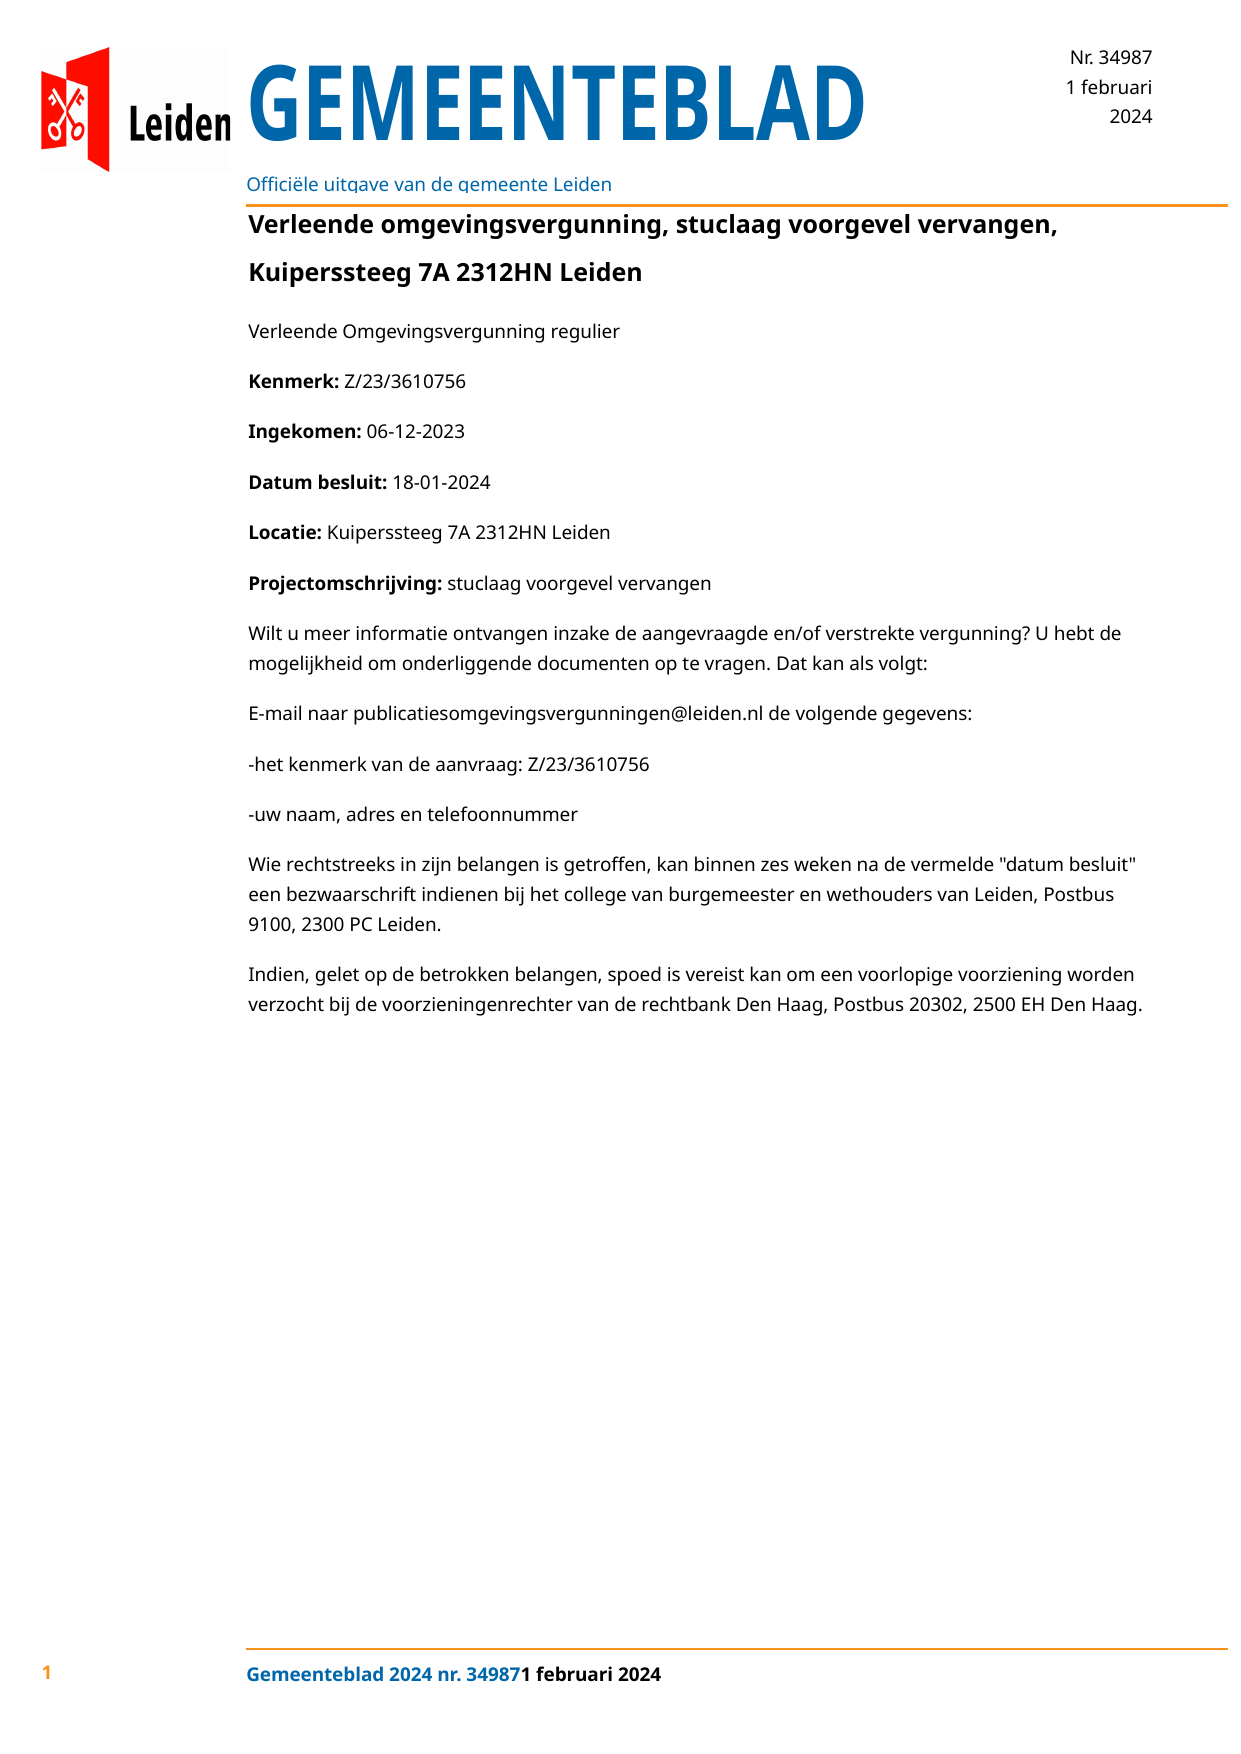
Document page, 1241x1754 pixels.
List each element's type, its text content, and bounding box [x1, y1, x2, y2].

text Indien, gelet op de betrokken belangen, spoed is vereist kan om een voorlopige voorziening worden verzocht bij de voorzieningenrechter van de rechtbank Den Haag, Postbus 20302, 2500 EH Den Haag. [248, 961, 1152, 1017]
text Datum besluit: 18-01-2024 [248, 469, 1152, 495]
text Wilt u meer informatie ontvangen inzake de aangevraagde en/of verstrekte vergunning? U hebt de mogelijkheid om onderliggende documenten op te vragen. Dat kan als volgt: [248, 620, 1152, 676]
text Ingekomen: 06-12-2023 [248, 419, 1152, 444]
text Kenmerk: Z/23/3610756 [248, 368, 1152, 394]
text Verleende omgevingsvergunning, stuclaag voorgevel vervangen, Kuiperssteeg 7A 2312HN Leiden [248, 207, 1152, 288]
text -uw naam, adres en telefoonnummer [248, 801, 1152, 827]
picture [41, 47, 231, 172]
text E-mail naar publicatiesomgevingsvergunningen@leiden.nl de volgende gegevens: [248, 700, 1152, 726]
text Verleende Omgevingsvergunning regulier [248, 318, 1152, 344]
text Projectomschrijving: stuclaag voorgevel vervangen [248, 570, 1152, 596]
text -het kenmerk van de aanvraag: Z/23/3610756 [248, 751, 1152, 777]
text Locatie: Kuiperssteeg 7A 2312HN Leiden [248, 519, 1152, 545]
text Wie rechtstreeks in zijn belangen is getroffen, kan binnen zes weken na de vermelde "datum besluit" een bezwaarschrift indienen bij het college van burgemeester en wethouders van Leiden, Postbus 9100, 2300 PC Leiden. [248, 852, 1152, 937]
